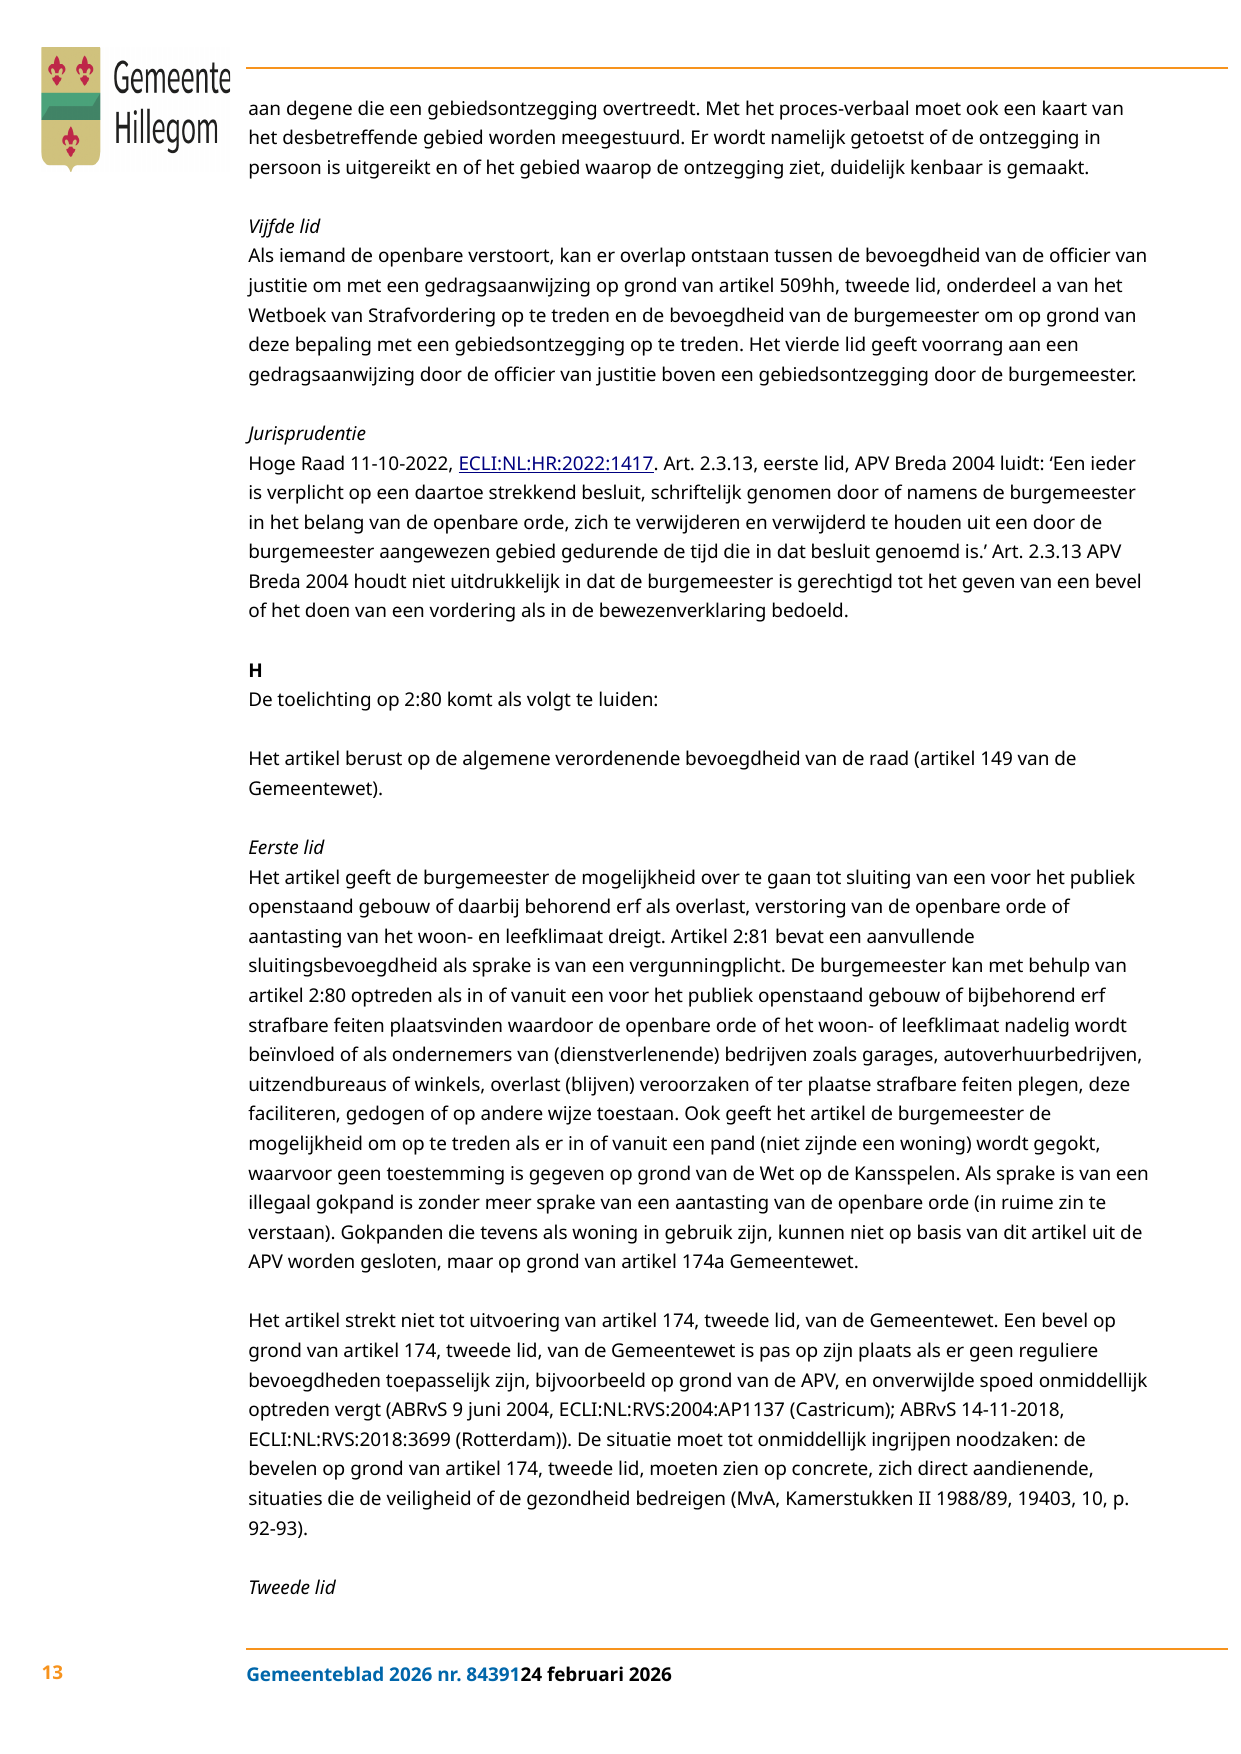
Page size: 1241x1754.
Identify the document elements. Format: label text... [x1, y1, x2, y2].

text Eerste lid [248, 834, 1152, 860]
text Het artikel berust op de algemene verordenende bevoegdheid van de raad (artikel 149 van de Gemeentewet). [248, 746, 1152, 801]
text Het artikel strekt niet tot uitvoering van artikel 174, tweede lid, van de Gemeentewet. Een bevel op grond van artikel 174, tweede lid, van de Gemeentewet is pas op zijn plaats als er geen reguliere bevoegdheden toepasselijk zijn, bijvoorbeeld op grond van de APV, en onverwijlde spoed onmiddellijk optreden vergt (ABRvS 9 juni 2004, ECLI:NL:RVS:2004:AP1137 (Castricum); ABRvS 14-11-2018, ECLI:NL:RVS:2018:3699 (Rotterdam)). De situatie moet tot onmiddellijk ingrijpen noodzaken: de bevelen op grond van artikel 174, tweede lid, moeten zien op concrete, zich direct aandienende, situaties die de veiligheid of de gezondheid bedreigen (MvA, Kamerstukken II 1988/89, 19403, 10, p. 92-93). [248, 1308, 1152, 1541]
text Jurisprudentie [248, 420, 1152, 446]
text Tweede lid [248, 1574, 1152, 1600]
text H [248, 657, 1152, 683]
text De toelichting op 2:80 komt als volgt te luiden: [248, 686, 1152, 712]
text Hoge Raad 11-10-2022, ECLI:NL:HR:2022:1417. Art. 2.3.13, eerste lid, APV Breda 2004 luidt: ‘Een ieder is verplicht op een daartoe strekkend besluit, schriftelijk genomen door of namens de burgemeester in het belang van de openbare orde, zich te verwijderen en verwijderd te houden uit een door de burgemeester aangewezen gebied gedurende de tijd die in dat besluit genoemd is.’ Art. 2.3.13 APV Breda 2004 houdt niet uitdrukkelijk in dat de burgemeester is gerechtigd tot het geven van een bevel of het doen van een vordering als in de bewezenverklaring bedoeld. [248, 450, 1152, 623]
text Vijfde lid [248, 213, 1152, 239]
picture [41, 47, 231, 172]
text aan degene die een gebiedsontzegging overtreedt. Met het proces-verbaal moet ook een kaart van het desbetreffende gebied worden meegestuurd. Er wordt namelijk getoetst of de ontzegging in persoon is uitgereikt en of het gebied waarop de ontzegging ziet, duidelijk kenbaar is gemaakt. [248, 95, 1152, 180]
text Als iemand de openbare verstoort, kan er overlap ontstaan tussen de bevoegdheid van de officier van justitie om met een gedragsaanwijzing op grond van artikel 509hh, tweede lid, onderdeel a van het Wetboek van Strafvordering op te treden en de bevoegdheid van de burgemeester om op grond van deze bepaling met een gebiedsontzegging op te treden. Het vierde lid geeft voorrang aan een gedragsaanwijzing door de officier van justitie boven een gebiedsontzegging door de burgemeester. [248, 243, 1152, 387]
text Het artikel geeft de burgemeester de mogelijkheid over te gaan tot sluiting van een voor het publiek openstaand gebouw of daarbij behorend erf als overlast, verstoring van de openbare orde of aantasting van het woon- en leefklimaat dreigt. Artikel 2:81 bevat een aanvullende sluitingsbevoegdheid als sprake is van een vergunningplicht. De burgemeester kan met behulp van artikel 2:80 optreden als in of vanuit een voor het publiek openstaand gebouw of bijbehorend erf strafbare feiten plaatsvinden waardoor de openbare orde of het woon- of leefklimaat nadelig wordt beïnvloed of als ondernemers van (dienstverlenende) bedrijven zoals garages, autoverhuurbedrijven, uitzendbureaus of winkels, overlast (blijven) veroorzaken of ter plaatse strafbare feiten plegen, deze faciliteren, gedogen of op andere wijze toestaan. Ook geeft het artikel de burgemeester de mogelijkheid om op te treden als er in of vanuit een pand (niet zijnde een woning) wordt gegokt, waarvoor geen toestemming is gegeven op grond van de Wet op de Kansspelen. Als sprake is van een illegaal gokpand is zonder meer sprake van een aantasting van de openbare orde (in ruime zin te verstaan). Gokpanden die tevens als woning in gebruik zijn, kunnen niet op basis van dit artikel uit de APV worden gesloten, maar op grond van artikel 174a Gemeentewet. [248, 864, 1152, 1274]
